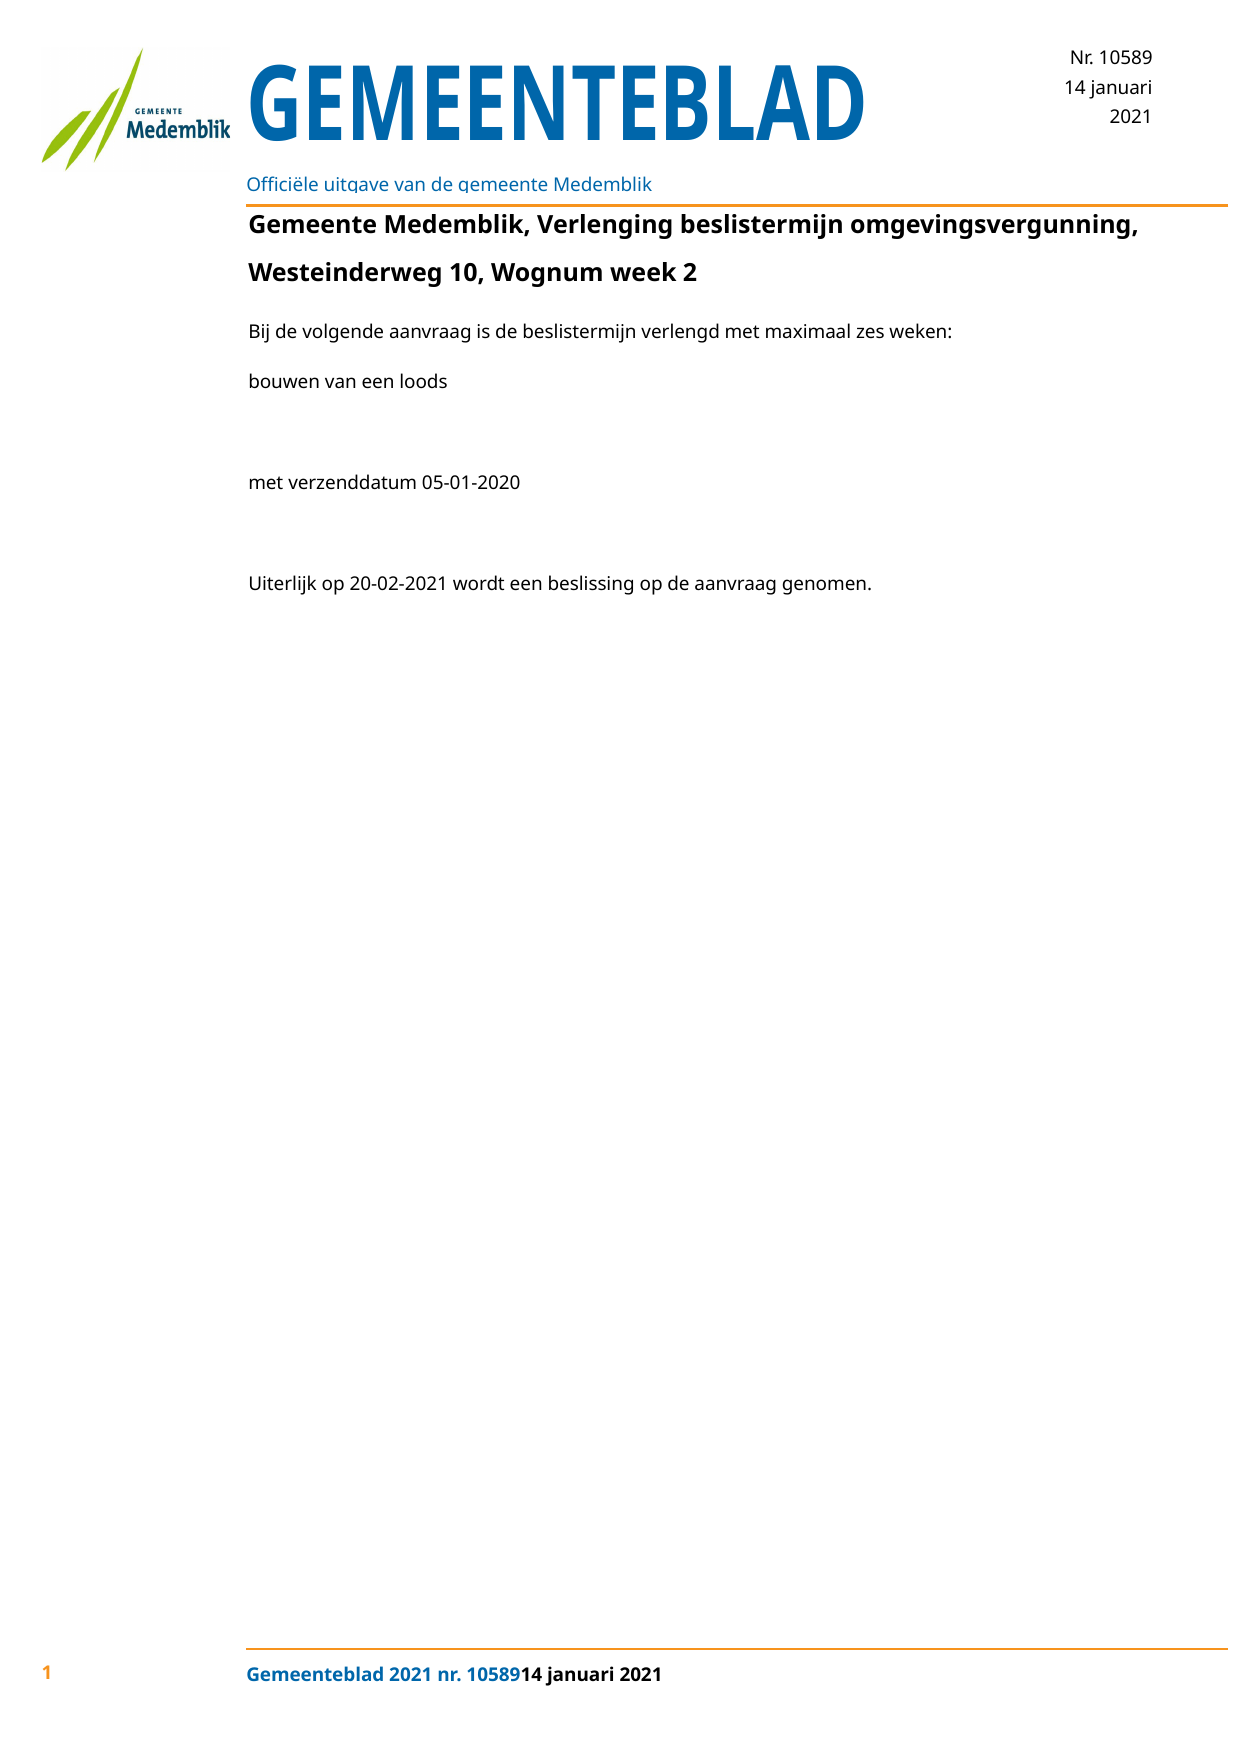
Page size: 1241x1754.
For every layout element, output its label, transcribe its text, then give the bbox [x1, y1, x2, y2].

text bouwen van een loods [248, 368, 1152, 394]
text Uiterlijk op 20-02-2021 wordt een beslissing op de aanvraag genomen. [248, 570, 1152, 596]
text Gemeente Medemblik, Verlenging beslistermijn omgevingsvergunning, Westeinderweg 10, Wognum week 2 [248, 207, 1152, 288]
text met verzenddatum 05-01-2020 [248, 469, 1152, 495]
picture [41, 47, 231, 172]
text Bij de volgende aanvraag is de beslistermijn verlengd met maximaal zes weken: [248, 318, 1152, 344]
